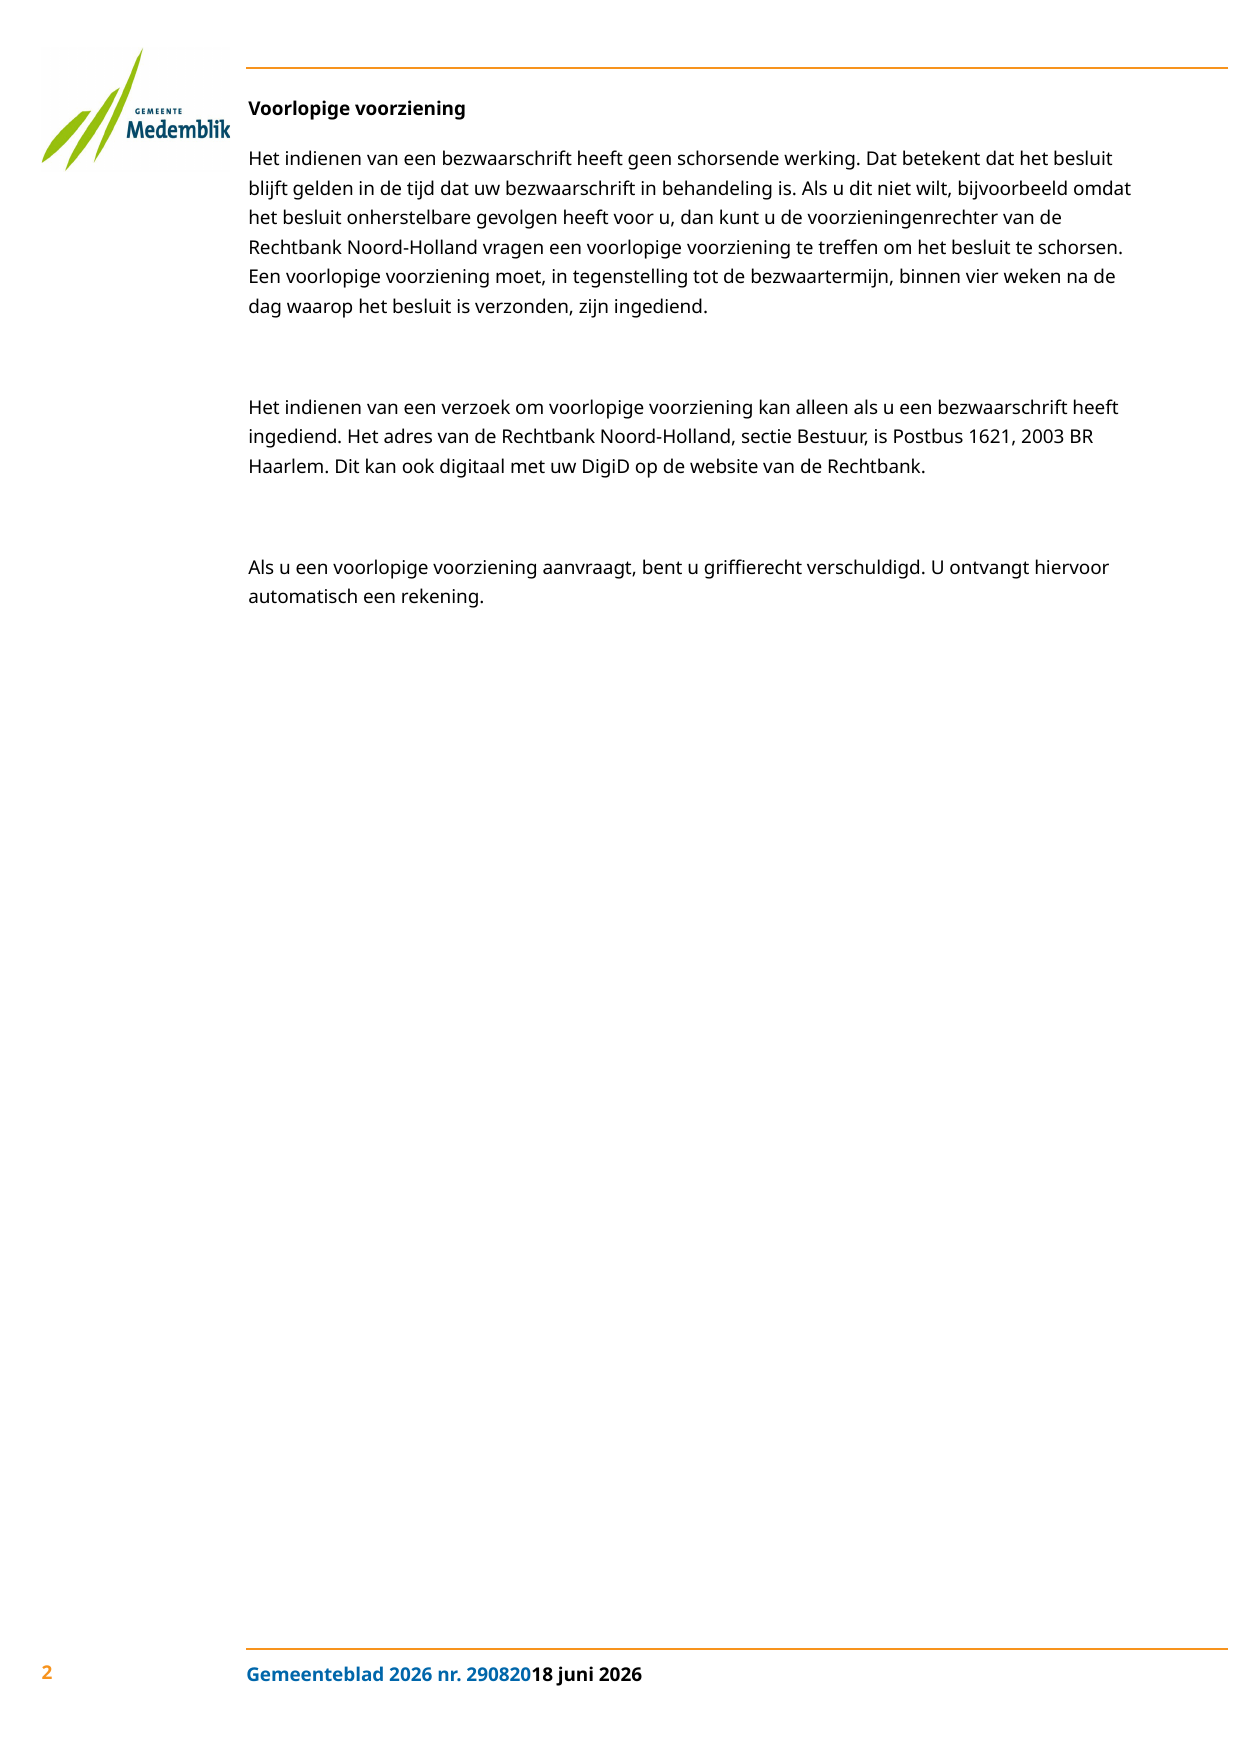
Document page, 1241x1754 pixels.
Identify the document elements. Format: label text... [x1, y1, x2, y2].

text Het indienen van een verzoek om voorlopige voorziening kan alleen als u een bezwaarschrift heeft ingediend. Het adres van de Rechtbank Noord-Holland, sectie Bestuur, is Postbus 1621, 2003 BR Haarlem. Dit kan ook digitaal met uw DigiD op de website van de Rechtbank. [248, 394, 1152, 479]
text Als u een voorlopige voorziening aanvraagt, bent u griffierecht verschuldigd. U ontvangt hiervoor automatisch een rekening. [248, 554, 1152, 609]
text Voorlopige voorziening [248, 95, 1152, 121]
picture [41, 47, 231, 172]
text Het indienen van een bezwaarschrift heeft geen schorsende werking. Dat betekent dat het besluit blijft gelden in de tijd dat uw bezwaarschrift in behandeling is. Als u dit niet wilt, bijvoorbeeld omdat het besluit onherstelbare gevolgen heeft voor u, dan kunt u de voorzieningenrechter van de Rechtbank Noord-Holland vragen een voorlopige voorziening te treffen om het besluit te schorsen. Een voorlopige voorziening moet, in tegenstelling tot de bezwaartermijn, binnen vier weken na de dag waarop het besluit is verzonden, zijn ingediend. [248, 145, 1152, 319]
